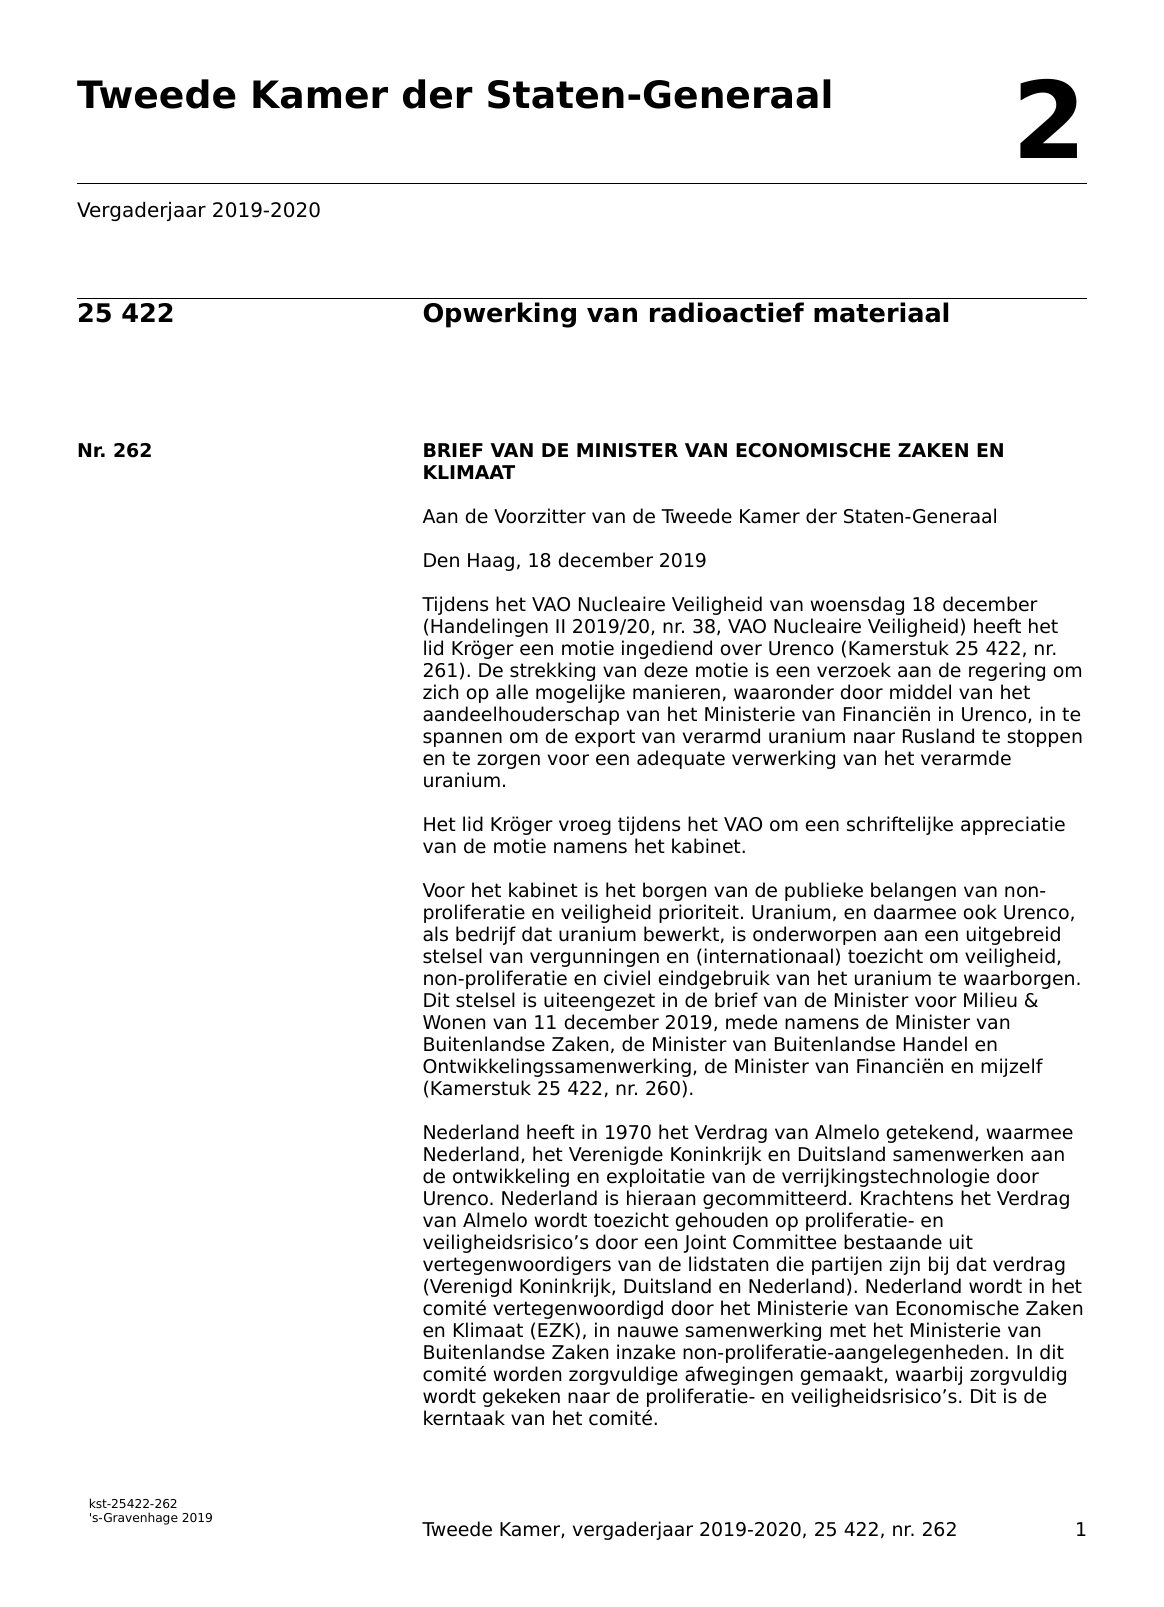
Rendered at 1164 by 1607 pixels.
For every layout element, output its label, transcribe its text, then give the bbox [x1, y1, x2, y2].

text Het lid Kröger vroeg tijdens het VAO om een schriftelijke appreciatie van de motie namens het kabinet. [422, 814, 1087, 858]
subtitle 25 422 Opwerking van radioactief materiaal [77, 299, 1087, 329]
table_cell Vergaderjaar 2019-2020 [77, 184, 1087, 298]
text Nederland heeft in 1970 het Verdrag van Almelo getekend, waarmee Nederland, het Verenigde Koninkrijk en Duitsland samenwerken aan de ontwikkeling en exploitatie van de verrijkingstechnologie door Urenco. Nederland is hieraan gecommitteerd. Krachtens het Verdrag van Almelo wordt toezicht gehouden op proliferatie- en veiligheidsrisico’s door een Joint Committee bestaande uit vertegenwoordigers van de lidstaten die partijen zijn bij dat verdrag (Verenigd Koninkrijk, Duitsland en Nederland). Nederland wordt in het comité vertegenwoordigd door het Ministerie van Economische Zaken en Klimaat (EZK), in nauwe samenwerking met het Ministerie van Buitenlandse Zaken inzake non-proliferatie-aangelegenheden. In dit comité worden zorgvuldige afwegingen gemaakt, waarbij zorgvuldig wordt gekeken naar de proliferatie- en veiligheidsrisico’s. Dit is de kerntaak van het comité. [422, 1122, 1087, 1430]
text Tijdens het VAO Nucleaire Veiligheid van woensdag 18 december (Handelingen II 2019/20, nr. 38, VAO Nucleaire Veiligheid) heeft het lid Kröger een motie ingediend over Urenco (Kamerstuk 25 422, nr. 261). De strekking van deze motie is een verzoek aan de regering om zich op alle mogelijke manieren, waaronder door middel van het aandeelhouderschap van het Ministerie van Financiën in Urenco, in te spannen om de export van verarmd uranium naar Rusland te stoppen en te zorgen voor een adequate verwerking van het verarmde uranium. [422, 594, 1087, 792]
text Voor het kabinet is het borgen van de publieke belangen van non-proliferatie en veiligheid prioriteit. Uranium, en daarmee ook Urenco, als bedrijf dat uranium bewerkt, is onderworpen aan een uitgebreid stelsel van vergunningen en (internationaal) toezicht om veiligheid, non-proliferatie en civiel eindgebruik van het uranium te waarborgen. Dit stelsel is uiteengezet in de brief van de Minister voor Milieu & Wonen van 11 december 2019, mede namens de Minister van Buitenlandse Zaken, de Minister van Buitenlandse Handel en Ontwikkelingssamenwerking, de Minister van Financiën en mijzelf (Kamerstuk 25 422, nr. 260). [422, 880, 1087, 1100]
table_header Tweede Kamer der Staten-Generaal [77, 59, 886, 183]
subtitle Nr. 262 BRIEF VAN DE MINISTER VAN ECONOMISCHE ZAKEN EN KLIMAAT [77, 440, 1087, 484]
text Den Haag, 18 december 2019 [422, 550, 1087, 572]
text Aan de Voorzitter van de Tweede Kamer der Staten-Generaal [422, 506, 1087, 528]
text kst-25422-262 [88, 1497, 323, 1511]
table_header 2 [886, 59, 1087, 183]
text 's-Gravenhage 2019 [88, 1511, 323, 1525]
